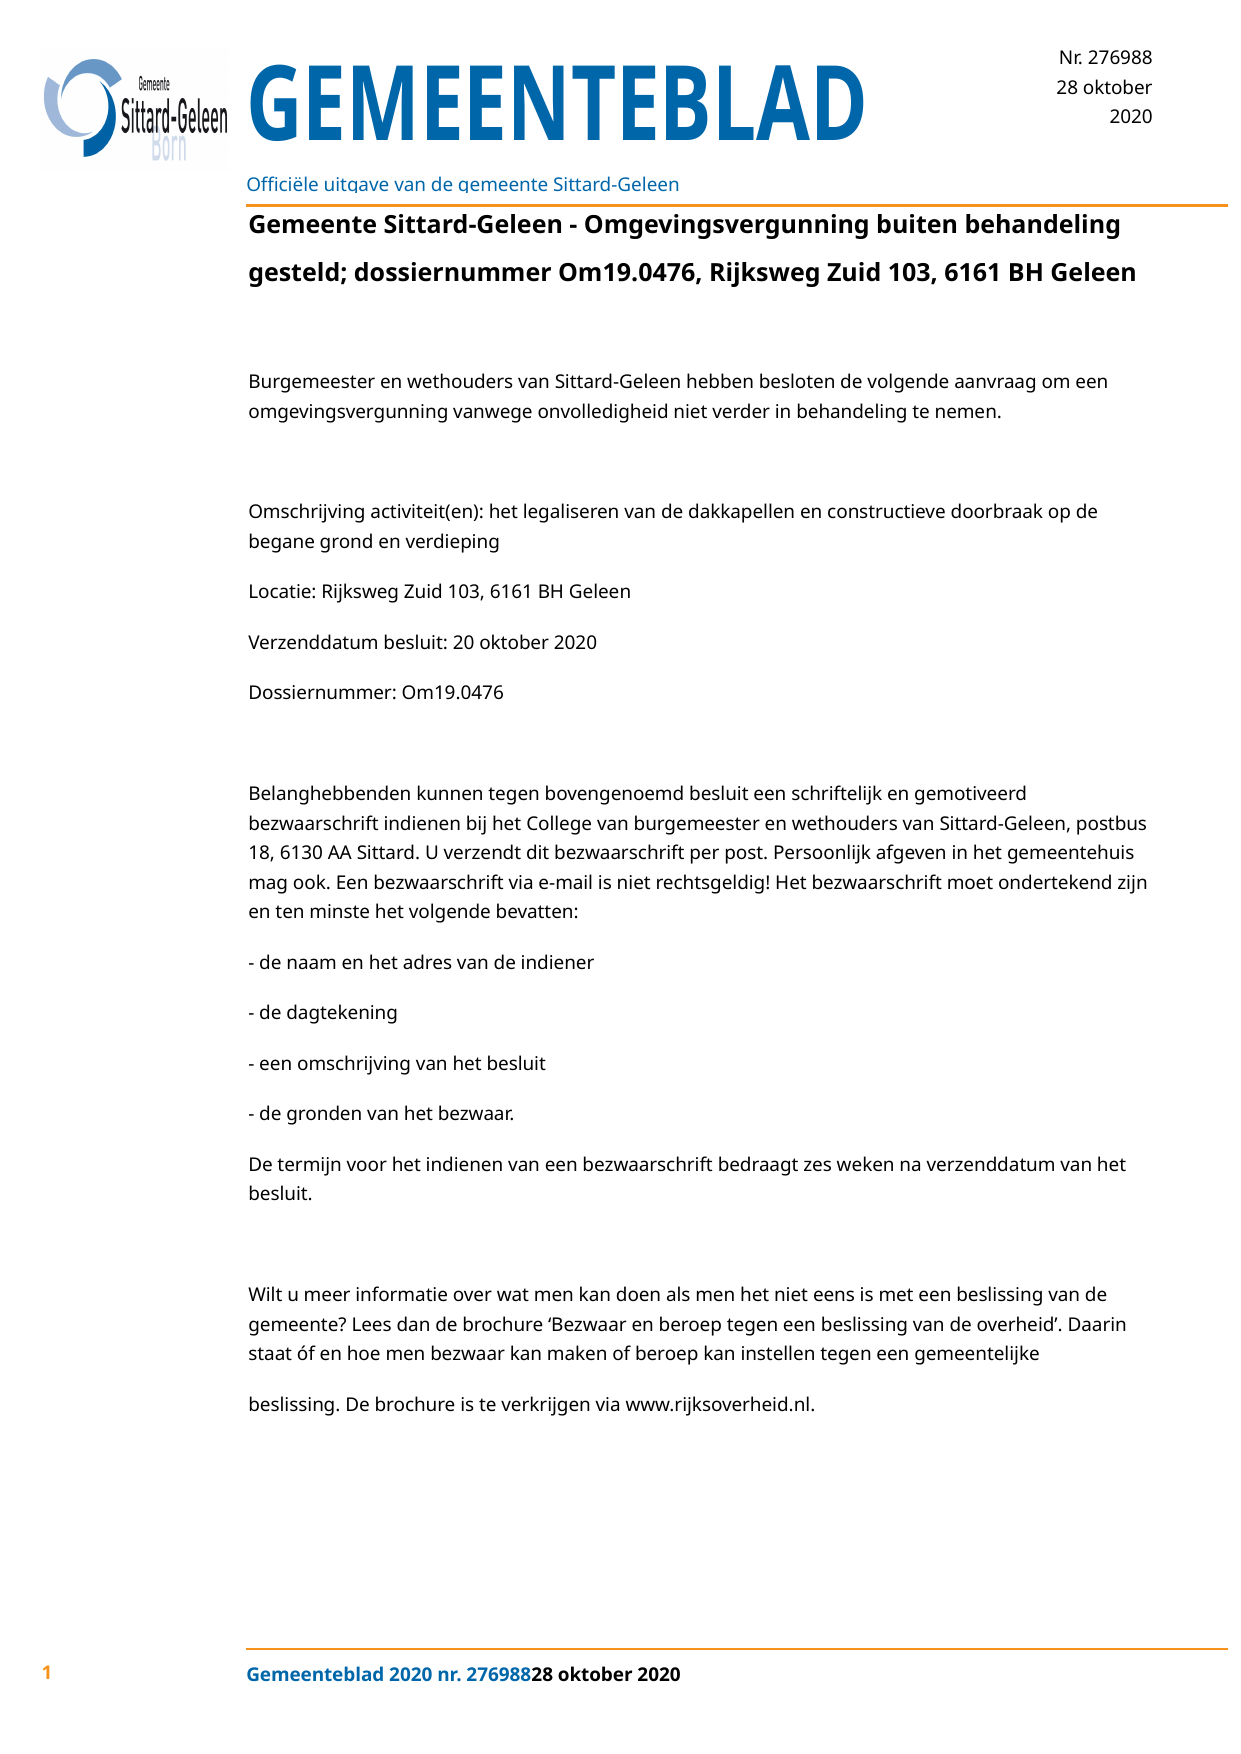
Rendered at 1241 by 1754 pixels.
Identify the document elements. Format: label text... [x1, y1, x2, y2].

text Wilt u meer informatie over wat men kan doen als men het niet eens is met een beslissing van de gemeente? Lees dan de brochure ‘Bezwaar en beroep tegen een beslissing van de overheid’. Daarin staat óf en hoe men bezwaar kan maken of beroep kan instellen tegen een gemeentelijke [248, 1281, 1152, 1366]
text Burgemeester en wethouders van Sittard-Geleen hebben besloten de volgende aanvraag om een omgevingsvergunning vanwege onvolledigheid niet verder in behandeling te nemen. [248, 368, 1152, 424]
text - de naam en het adres van de indiener [248, 949, 1152, 975]
text - de dagtekening [248, 999, 1152, 1025]
text Belanghebbenden kunnen tegen bovengenoemd besluit een schriftelijk en gemotiveerd bezwaarschrift indienen bij het College van burgemeester en wethouders van Sittard-Geleen, postbus 18, 6130 AA Sittard. U verzendt dit bezwaarschrift per post. Persoonlijk afgeven in het gemeentehuis mag ook. Een bezwaarschrift via e-mail is niet rechtsgeldig! Het bezwaarschrift moet ondertekend zijn en ten minste het volgende bevatten: [248, 780, 1152, 924]
text Omschrijving activiteit(en): het legaliseren van de dakkapellen en constructieve doorbraak op de begane grond en verdieping [248, 499, 1152, 554]
text Gemeente Sittard-Geleen - Omgevingsvergunning buiten behandeling gesteld; dossiernummer Om19.0476, Rijksweg Zuid 103, 6161 BH Geleen [248, 207, 1152, 288]
text - de gronden van het bezwaar. [248, 1100, 1152, 1126]
picture [41, 47, 231, 172]
text beslissing. De brochure is te verkrijgen via www.rijksoverheid.nl. [248, 1391, 1152, 1417]
text Locatie: Rijksweg Zuid 103, 6161 BH Geleen [248, 579, 1152, 604]
text Verzenddatum besluit: 20 oktober 2020 [248, 629, 1152, 655]
text De termijn voor het indienen van een bezwaarschrift bedraagt zes weken na verzenddatum van het besluit. [248, 1151, 1152, 1206]
text - een omschrijving van het besluit [248, 1050, 1152, 1076]
text Dossiernummer: Om19.0476 [248, 679, 1152, 705]
